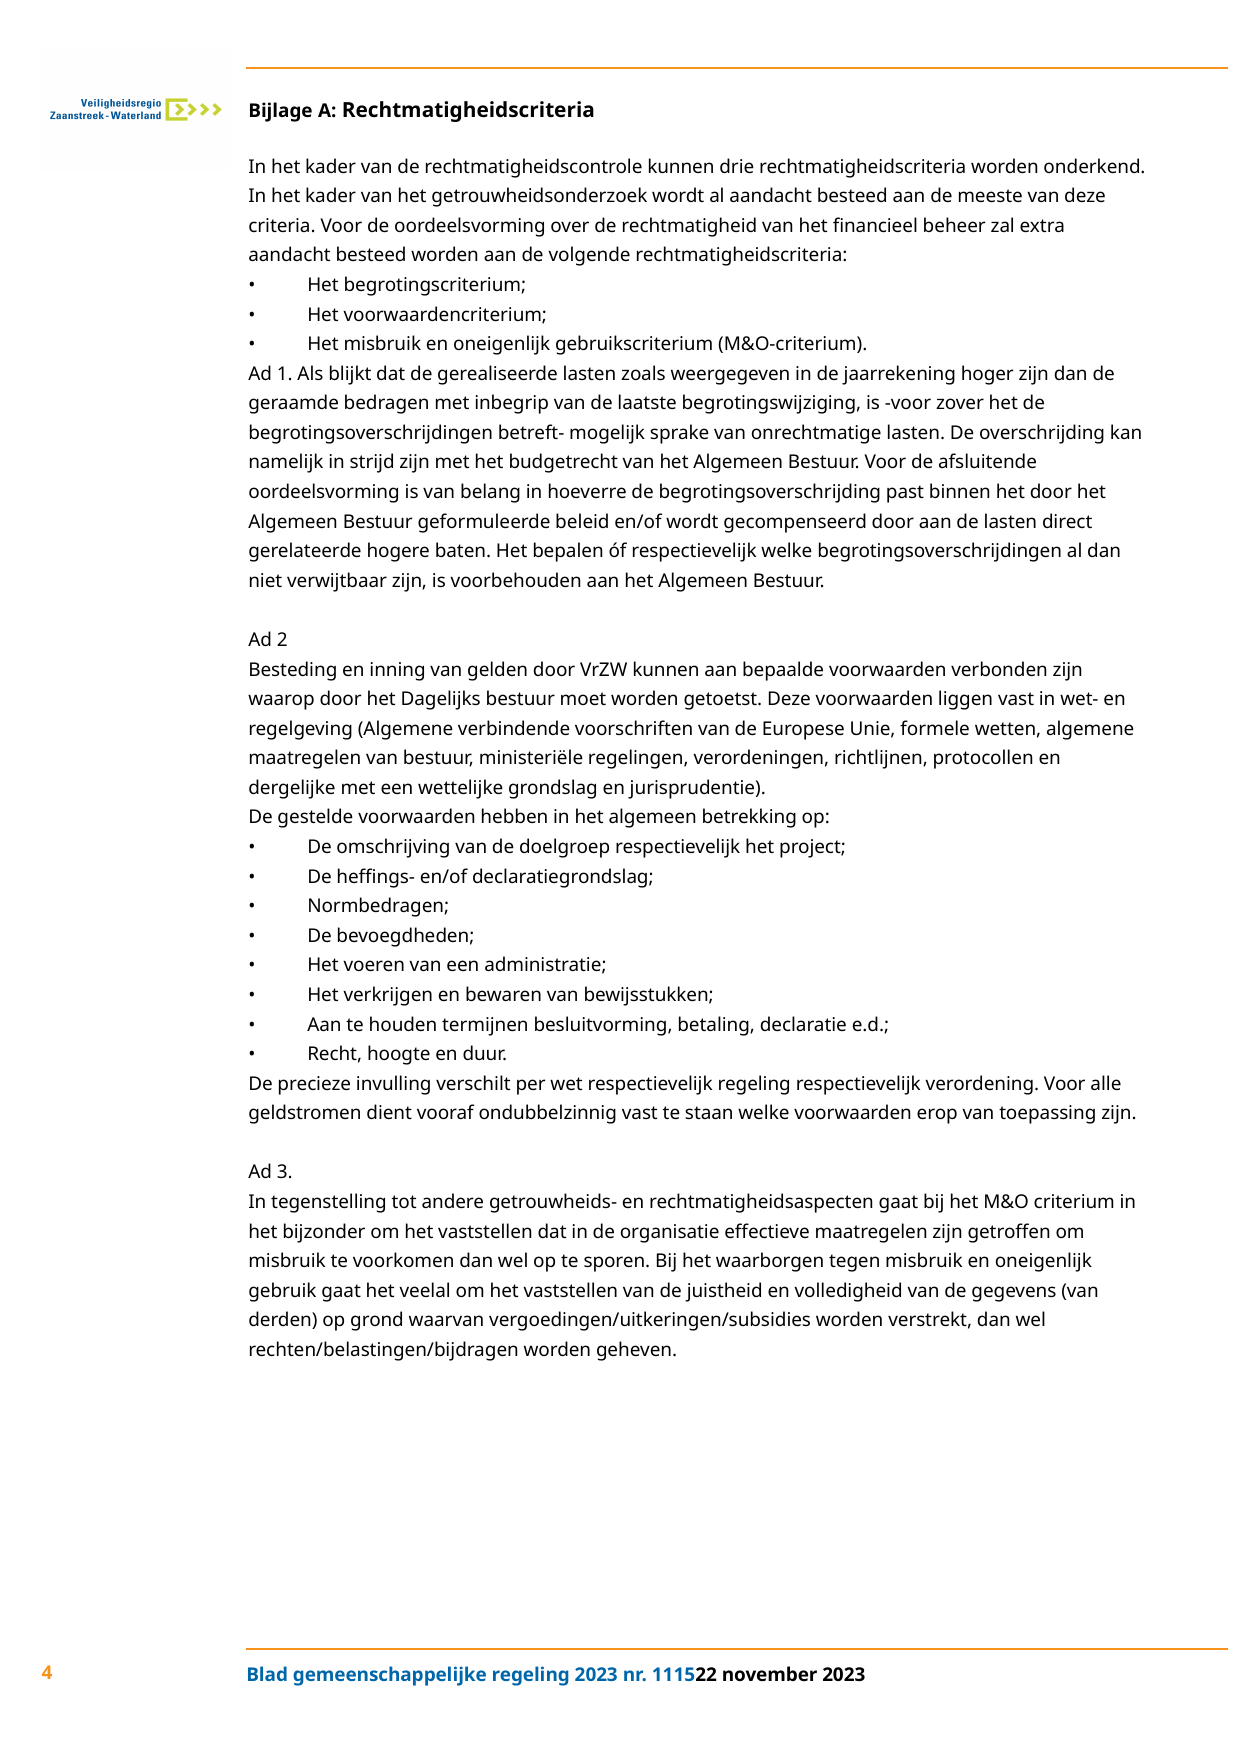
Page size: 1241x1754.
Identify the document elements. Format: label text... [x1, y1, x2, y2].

text De gestelde voorwaarden hebben in het algemeen betrekking op: [248, 804, 1152, 829]
text Bijlage A: Rechtmatigheidscriteria [248, 95, 1152, 123]
list Het voorwaardencriterium; [248, 301, 1152, 327]
list De heffings- en/of declaratiegrondslag; [248, 863, 1152, 889]
list Het verkrijgen en bewaren van bewijsstukken; [248, 981, 1152, 1007]
list Het begrotingscriterium; [248, 271, 1152, 297]
text Ad 2 [248, 626, 1152, 652]
text De precieze invulling verschilt per wet respectievelijk regeling respectievelijk verordening. Voor alle geldstromen dient vooraf ondubbelzinnig vast te staan welke voorwaarden erop van toepassing zijn. [248, 1070, 1152, 1125]
list Het voeren van een administratie; [248, 952, 1152, 977]
list Normbedragen; [248, 892, 1152, 918]
list Het misbruik en oneigenlijk gebruikscriterium (M&O-criterium). [248, 330, 1152, 356]
list Aan te houden termijnen besluitvorming, betaling, declaratie e.d.; [248, 1011, 1152, 1037]
list De bevoegdheden; [248, 922, 1152, 948]
picture [41, 47, 231, 172]
text Ad 1. Als blijkt dat de gerealiseerde lasten zoals weergegeven in de jaarrekening hoger zijn dan de geraamde bedragen met inbegrip van de laatste begrotingswijziging, is -voor zover het de begrotingsoverschrijdingen betreft- mogelijk sprake van onrechtmatige lasten. De overschrijding kan namelijk in strijd zijn met het budgetrecht van het Algemeen Bestuur. Voor de afsluitende oordeelsvorming is van belang in hoeverre de begrotingsoverschrijding past binnen het door het Algemeen Bestuur geformuleerde beleid en/of wordt gecompenseerd door aan de lasten direct gerelateerde hogere baten. Het bepalen óf respectievelijk welke begrotingsoverschrijdingen al dan niet verwijtbaar zijn, is voorbehouden aan het Algemeen Bestuur. [248, 360, 1152, 593]
list Recht, hoogte en duur. [248, 1040, 1152, 1066]
list De omschrijving van de doelgroep respectievelijk het project; [248, 833, 1152, 859]
text Ad 3. [248, 1159, 1152, 1184]
text In tegenstelling tot andere getrouwheids- en rechtmatigheidsaspecten gaat bij het M&O criterium in het bijzonder om het vaststellen dat in de organisatie effectieve maatregelen zijn getroffen om misbruik te voorkomen dan wel op te sporen. Bij het waarborgen tegen misbruik en oneigenlijk gebruik gaat het veelal om het vaststellen van de juistheid en volledigheid van de gegevens (van derden) op grond waarvan vergoedingen/uitkeringen/subsidies worden verstrekt, dan wel rechten/belastingen/bijdragen worden geheven. [248, 1188, 1152, 1362]
text Besteding en inning van gelden door VrZW kunnen aan bepaalde voorwaarden verbonden zijn waarop door het Dagelijks bestuur moet worden getoetst. Deze voorwaarden liggen vast in wet- en regelgeving (Algemene verbindende voorschriften van de Europese Unie, formele wetten, algemene maatregelen van bestuur, ministeriële regelingen, verordeningen, richtlijnen, protocollen en dergelijke met een wettelijke grondslag en jurisprudentie). [248, 656, 1152, 800]
text In het kader van de rechtmatigheidscontrole kunnen drie rechtmatigheidscriteria worden onderkend. In het kader van het getrouwheidsonderzoek wordt al aandacht besteed aan de meeste van deze criteria. Voor de oordeelsvorming over de rechtmatigheid van het financieel beheer zal extra aandacht besteed worden aan de volgende rechtmatigheidscriteria: [248, 153, 1152, 267]
